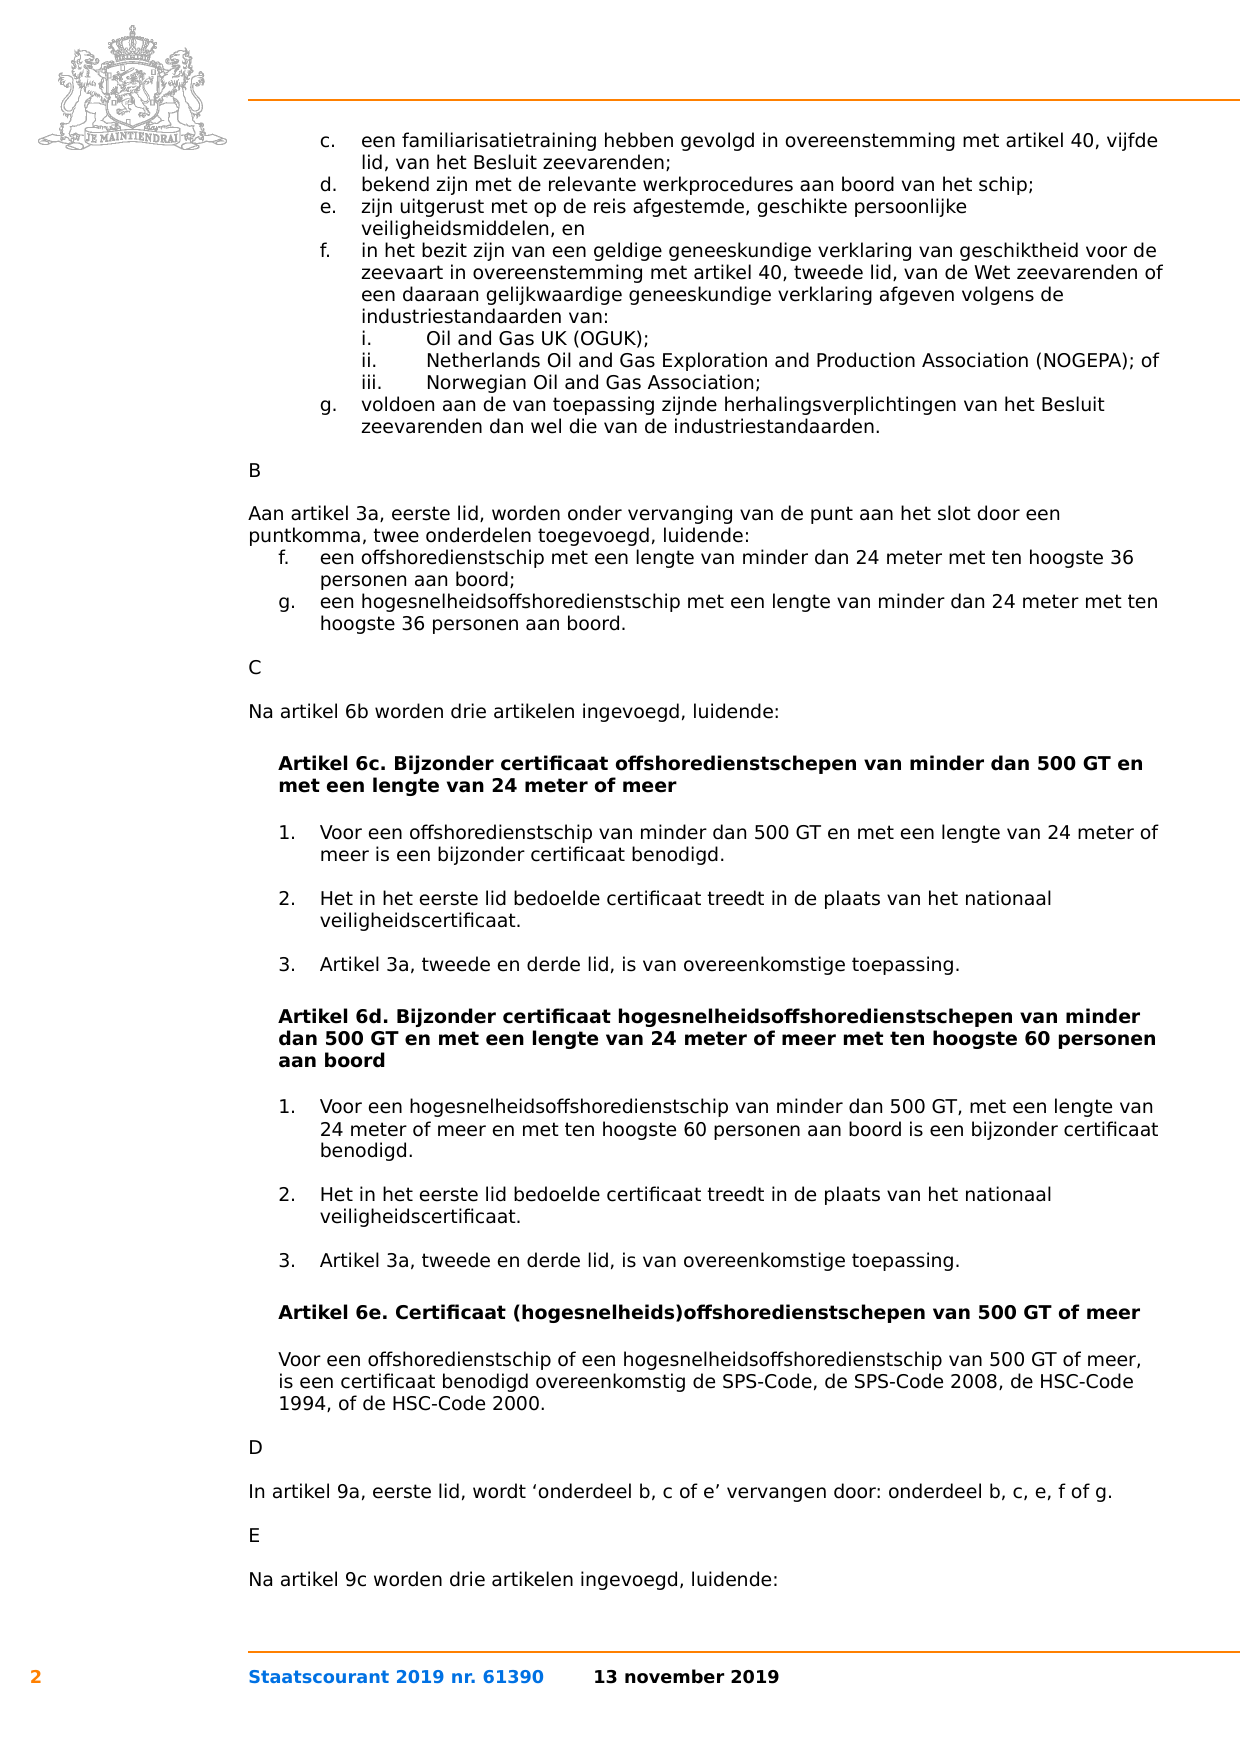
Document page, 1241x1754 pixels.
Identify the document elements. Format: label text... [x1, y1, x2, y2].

text e. zijn uitgerust met op de reis afgestemde, geschikte persoonlijke veiligheidsmiddelen, en [319, 196, 1163, 240]
text 3. Artikel 3a, tweede en derde lid, is van overeenkomstige toepassing. [278, 953, 1163, 976]
text i. Oil and Gas UK (OGUK); [361, 328, 1163, 350]
text Na artikel 6b worden drie artikelen ingevoegd, luidende: [248, 701, 1163, 723]
text 1. Voor een hogesnelheidsoffshoredienstschip van minder dan 500 GT, met een lengte van 24 meter of meer en met ten hoogste 60 personen aan boord is een bijzonder certificaat benodigd. [278, 1096, 1163, 1162]
text Na artikel 9c worden drie artikelen ingevoegd, luidende: [248, 1568, 1163, 1590]
text g. voldoen aan de van toepassing zijnde herhalingsverplichtingen van het Besluit zeevarenden dan wel die van de industriestandaarden. [319, 394, 1163, 438]
subtitle Artikel 6d. Bijzonder certificaat hogesnelheidsoffshoredienstschepen van minder dan 500 GT en met een lengte van 24 meter of meer met ten hoogste 60 personen aan boord [278, 1006, 1163, 1071]
text 1. Voor een offshoredienstschip van minder dan 500 GT en met een lengte van 24 meter of meer is een bijzonder certificaat benodigd. [278, 822, 1163, 866]
subtitle Artikel 6e. Certificaat (hogesnelheids)offshoredienstschepen van 500 GT of meer [278, 1302, 1163, 1324]
text ii. Netherlands Oil and Gas Exploration and Production Association (NOGEPA); of [361, 350, 1163, 372]
text 3. Artikel 3a, tweede en derde lid, is van overeenkomstige toepassing. [278, 1250, 1163, 1272]
text In artikel 9a, eerste lid, wordt ‘onderdeel b, c of e’ vervangen door: onderdeel b, c, e, f of g. [248, 1481, 1163, 1503]
text C [248, 657, 1163, 679]
text Aan artikel 3a, eerste lid, worden onder vervanging van de punt aan het slot door een puntkomma, twee onderdelen toegevoegd, luidende: [248, 503, 1163, 547]
text f. in het bezit zijn van een geldige geneeskundige verklaring van geschiktheid voor de zeevaart in overeenstemming met artikel 40, tweede lid, van de Wet zeevarenden of een daaraan gelijkwaardige geneeskundige verklaring afgeven volgens de industriestandaarden van: [319, 240, 1163, 328]
text B [248, 459, 1163, 481]
picture [38, 25, 227, 150]
text E [248, 1524, 1163, 1547]
text 2. Het in het eerste lid bedoelde certificaat treedt in de plaats van het nationaal veiligheidscertificaat. [278, 1184, 1163, 1228]
text D [248, 1437, 1163, 1459]
text d. bekend zijn met de relevante werkprocedures aan boord van het schip; [319, 174, 1163, 196]
text iii. Norwegian Oil and Gas Association; [361, 372, 1163, 394]
text c. een familiarisatietraining hebben gevolgd in overeenstemming met artikel 40, vijfde lid, van het Besluit zeevarenden; [319, 130, 1163, 174]
text f. een offshoredienstschip met een lengte van minder dan 24 meter met ten hoogste 36 personen aan boord; [278, 547, 1163, 591]
text Voor een offshoredienstschip of een hogesnelheidsoffshoredienstschip van 500 GT of meer, is een certificaat benodigd overeenkomstig de SPS-Code, de SPS-Code 2008, de HSC-Code 1994, of de HSC-Code 2000. [278, 1349, 1163, 1415]
text 2. Het in het eerste lid bedoelde certificaat treedt in de plaats van het nationaal veiligheidscertificaat. [278, 888, 1163, 932]
text g. een hogesnelheidsoffshoredienstschip met een lengte van minder dan 24 meter met ten hoogste 36 personen aan boord. [278, 591, 1163, 635]
subtitle Artikel 6c. Bijzonder certificaat offshoredienstschepen van minder dan 500 GT en met een lengte van 24 meter of meer [278, 753, 1163, 797]
